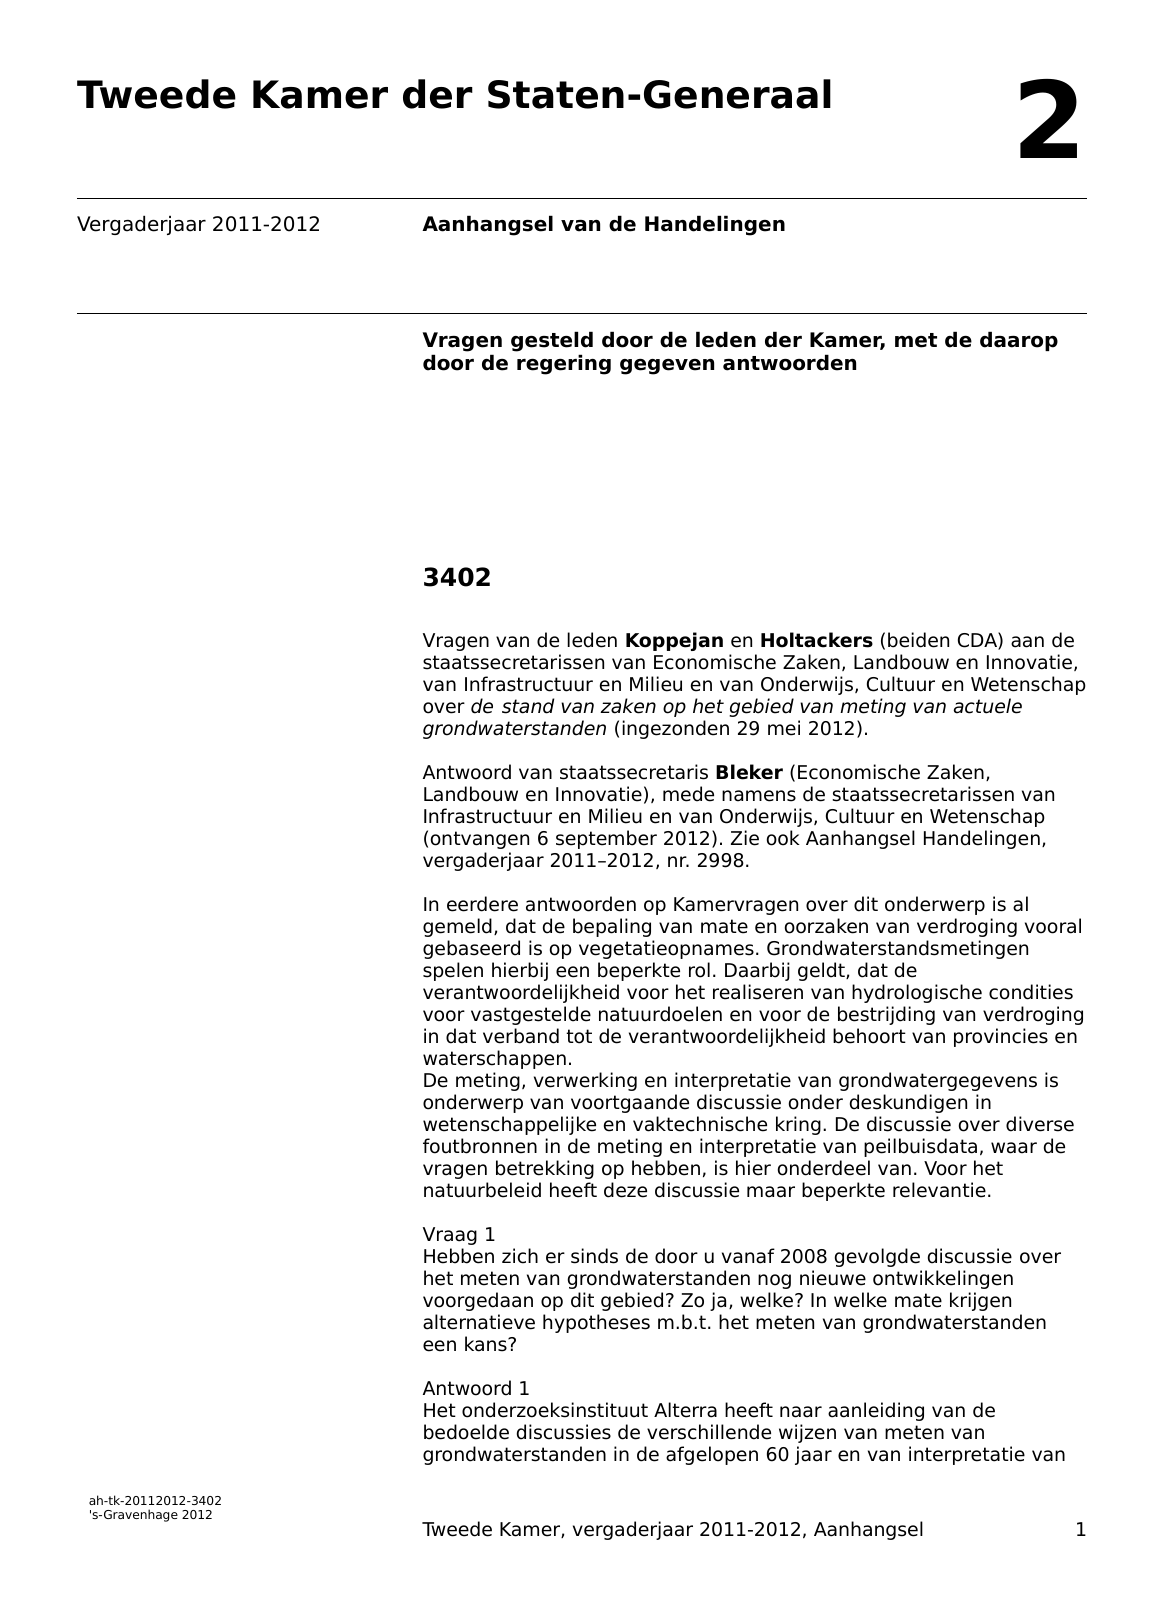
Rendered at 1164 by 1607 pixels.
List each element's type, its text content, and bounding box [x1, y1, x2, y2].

text Hebben zich er sinds de door u vanaf 2008 gevolgde discussie over het meten van grondwaterstanden nog nieuwe ontwikkelingen voorgedaan op dit gebied? Zo ja, welke? In welke mate krijgen alternatieve hypotheses m.b.t. het meten van grondwaterstanden een kans? [422, 1246, 1087, 1356]
text Het onderzoeksinstituut Alterra heeft naar aanleiding van de bedoelde discussies de verschillende wijzen van meten van grondwaterstanden in de afgelopen 60 jaar en van interpretatie van [422, 1400, 1087, 1466]
text 's-Gravenhage 2012 [88, 1508, 323, 1522]
text Antwoord van staatssecretaris Bleker (Economische Zaken, Landbouw en Innovatie), mede namens de staatssecretarissen van Infrastructuur en Milieu en van Onderwijs, Cultuur en Wetenschap (ontvangen 6 september 2012). Zie ook Aanhangsel Handelingen, vergaderjaar 2011–2012, nr. 2998. [422, 762, 1087, 872]
table_cell [77, 314, 422, 375]
table_cell Vergaderjaar 2011-2012 [77, 199, 422, 313]
table_cell Aanhangsel van de Handelingen [422, 199, 1087, 313]
text De meting, verwerking en interpretatie van grondwatergegevens is onderwerp van voortgaande discussie onder deskundigen in wetenschappelijke en vaktechnische kring. De discussie over diverse foutbronnen in de meting en interpretatie van peilbuisdata, waar de vragen betrekking op hebben, is hier onderdeel van. Voor het natuurbeleid heeft deze discussie maar beperkte relevantie. [422, 1070, 1087, 1202]
table_header 2 [886, 59, 1087, 198]
table_header Tweede Kamer der Staten-Generaal [77, 59, 886, 198]
text Vraag 1 [422, 1224, 1087, 1246]
text 3402 [422, 563, 1087, 592]
text In eerdere antwoorden op Kamervragen over dit onderwerp is al gemeld, dat de bepaling van mate en oorzaken van verdroging vooral gebaseerd is op vegetatieopnames. Grondwaterstandsmetingen spelen hierbij een beperkte rol. Daarbij geldt, dat de verantwoordelijkheid voor het realiseren van hydrologische condities voor vastgestelde natuurdoelen en voor de bestrijding van verdroging in dat verband tot de verantwoordelijkheid behoort van provincies en waterschappen. [422, 894, 1087, 1070]
text ah-tk-20112012-3402 [88, 1494, 323, 1508]
text Vragen van de leden Koppejan en Holtackers (beiden CDA) aan de staatssecretarissen van Economische Zaken, Landbouw en Innovatie, van Infrastructuur en Milieu en van Onderwijs, Cultuur en Wetenschap over de stand van zaken op het gebied van meting van actuele grondwaterstanden (ingezonden 29 mei 2012). [422, 630, 1087, 740]
table_cell Vragen gesteld door de leden der Kamer, met de daarop door de regering gegeven antwoorden [422, 314, 1087, 375]
text Antwoord 1 [422, 1378, 1087, 1400]
